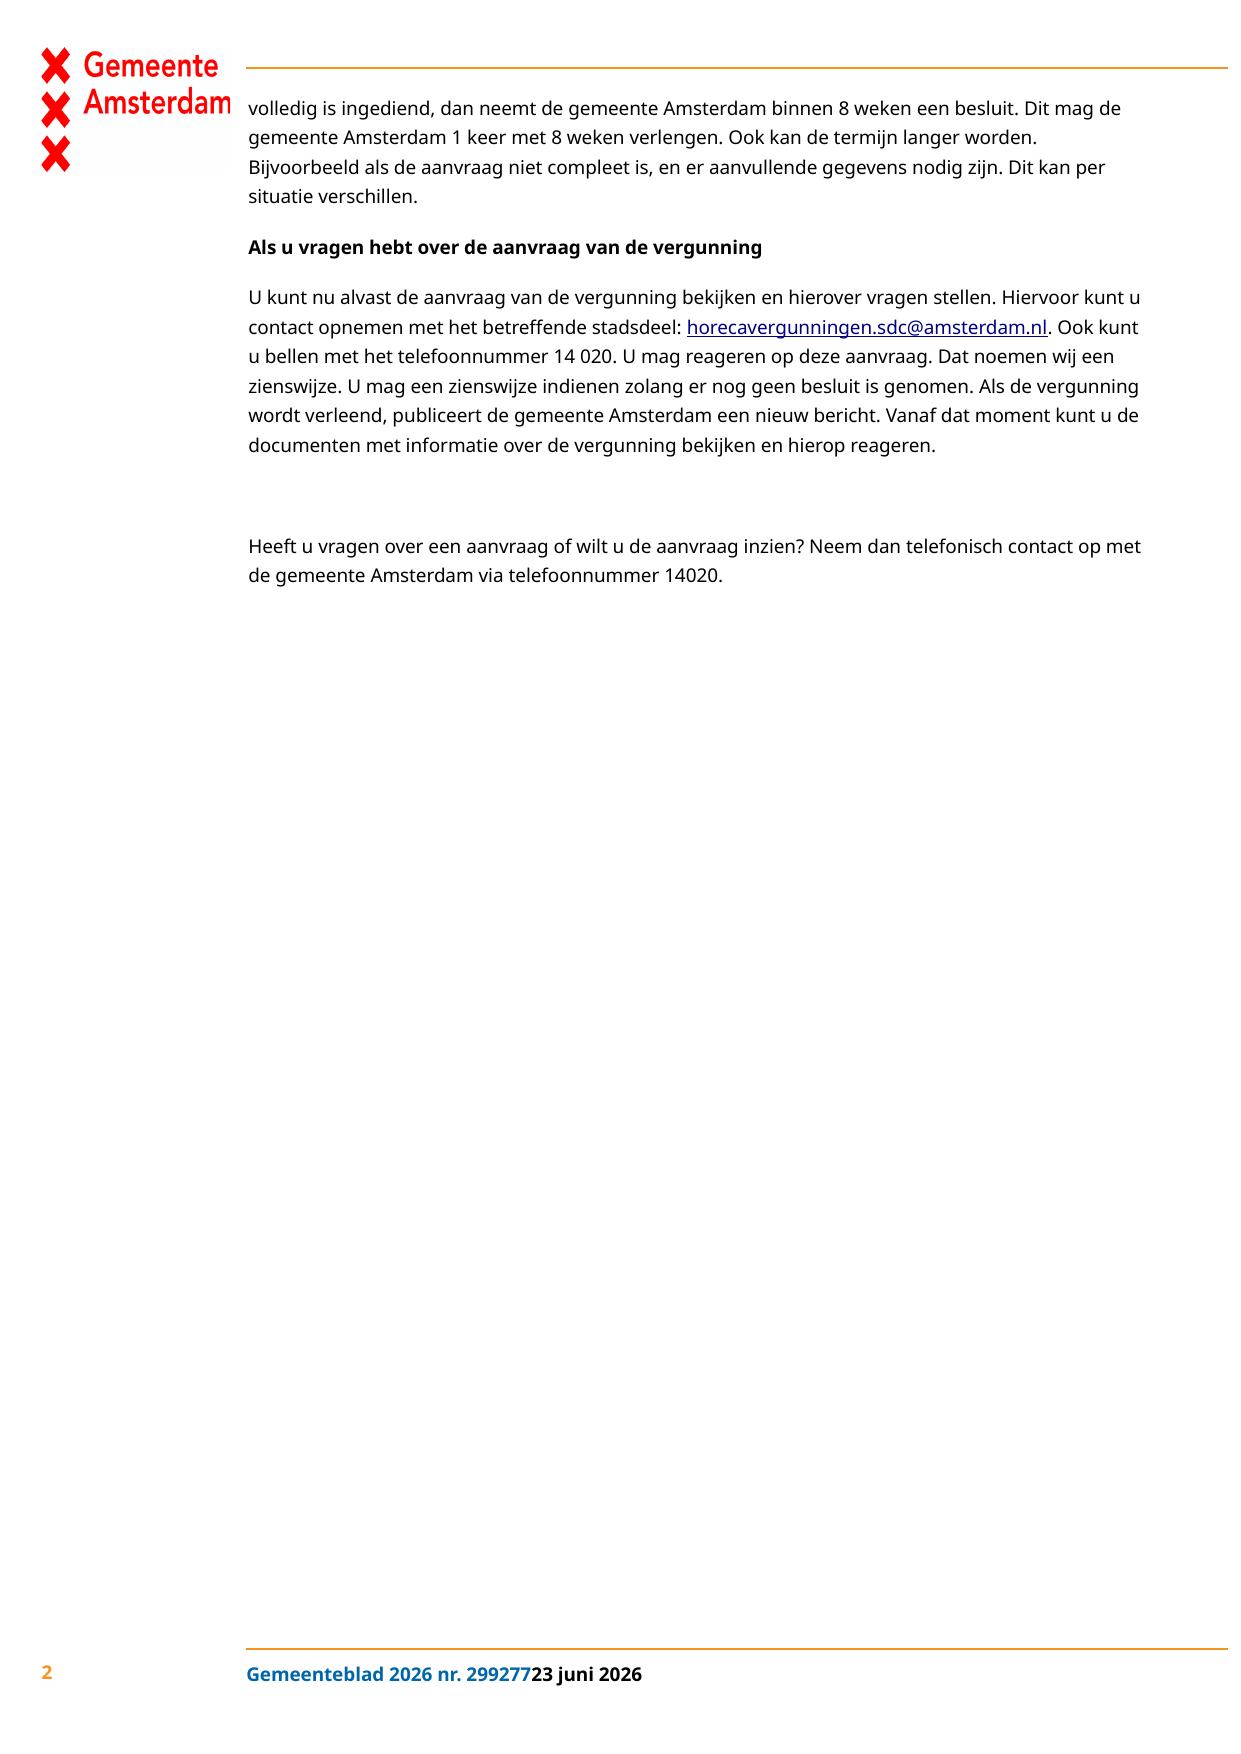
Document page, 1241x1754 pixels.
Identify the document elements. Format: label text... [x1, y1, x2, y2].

picture [41, 47, 231, 172]
text Heeft u vragen over een aanvraag of wilt u de aanvraag inzien? Neem dan telefonisch contact op met de gemeente Amsterdam via telefoonnummer 14020. [248, 533, 1152, 588]
text Als u vragen hebt over de aanvraag van de vergunning [248, 234, 1152, 260]
text U kunt nu alvast de aanvraag van de vergunning bekijken en hierover vragen stellen. Hiervoor kunt u contact opnemen met het betreffende stadsdeel: horecavergunningen.sdc@amsterdam.nl. Ook kunt u bellen met het telefoonnummer 14 020. U mag reageren op deze aanvraag. Dat noemen wij een zienswijze. U mag een zienswijze indienen zolang er nog geen besluit is genomen. Als de vergunning wordt verleend, publiceert de gemeente Amsterdam een nieuw bericht. Vanaf dat moment kunt u de documenten met informatie over de vergunning bekijken en hierop reageren. [248, 284, 1152, 458]
text volledig is ingediend, dan neemt de gemeente Amsterdam binnen 8 weken een besluit. Dit mag de gemeente Amsterdam 1 keer met 8 weken verlengen. Ook kan de termijn langer worden. Bijvoorbeeld als de aanvraag niet compleet is, en er aanvullende gegevens nodig zijn. Dit kan per situatie verschillen. [248, 95, 1152, 209]
